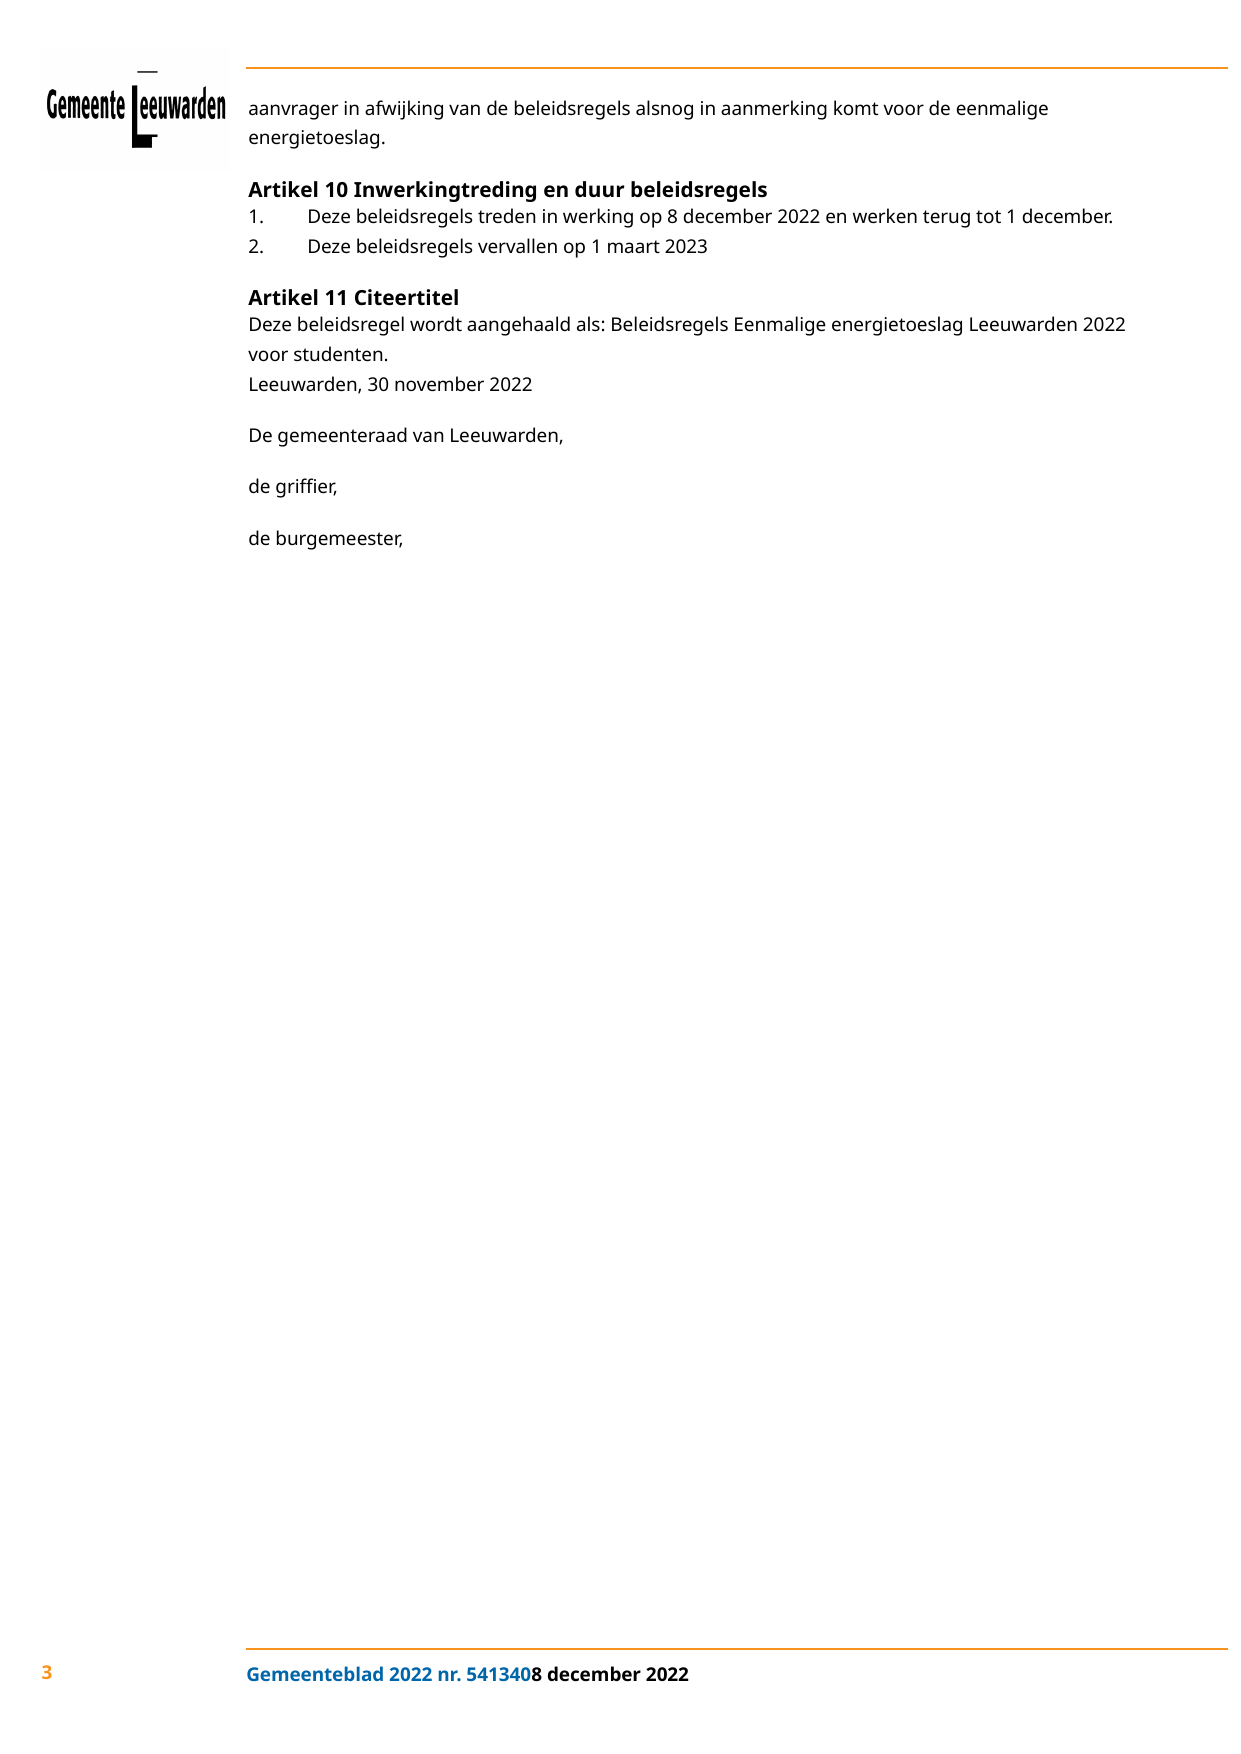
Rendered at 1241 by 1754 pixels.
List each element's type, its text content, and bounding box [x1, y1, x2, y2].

text Artikel 10 Inwerkingtreding en duur beleidsregels [248, 175, 1152, 203]
text aanvrager in afwijking van de beleidsregels alsnog in aanmerking komt voor de eenmalige energietoeslag. [248, 95, 1152, 150]
picture [41, 47, 231, 172]
list Deze beleidsregels vervallen op 1 maart 2023 [248, 233, 1152, 258]
text Leeuwarden, 30 november 2022 [248, 371, 1152, 397]
text Artikel 11 Citeertitel [248, 283, 1152, 312]
list Deze beleidsregels treden in werking op 8 december 2022 en werken terug tot 1 december. [248, 203, 1152, 229]
text Deze beleidsregel wordt aangehaald als: Beleidsregels Eenmalige energietoeslag Leeuwarden 2022 voor studenten. [248, 312, 1152, 367]
text de burgemeester, [248, 525, 1152, 551]
text De gemeenteraad van Leeuwarden, [248, 422, 1152, 448]
text de griffier, [248, 474, 1152, 499]
